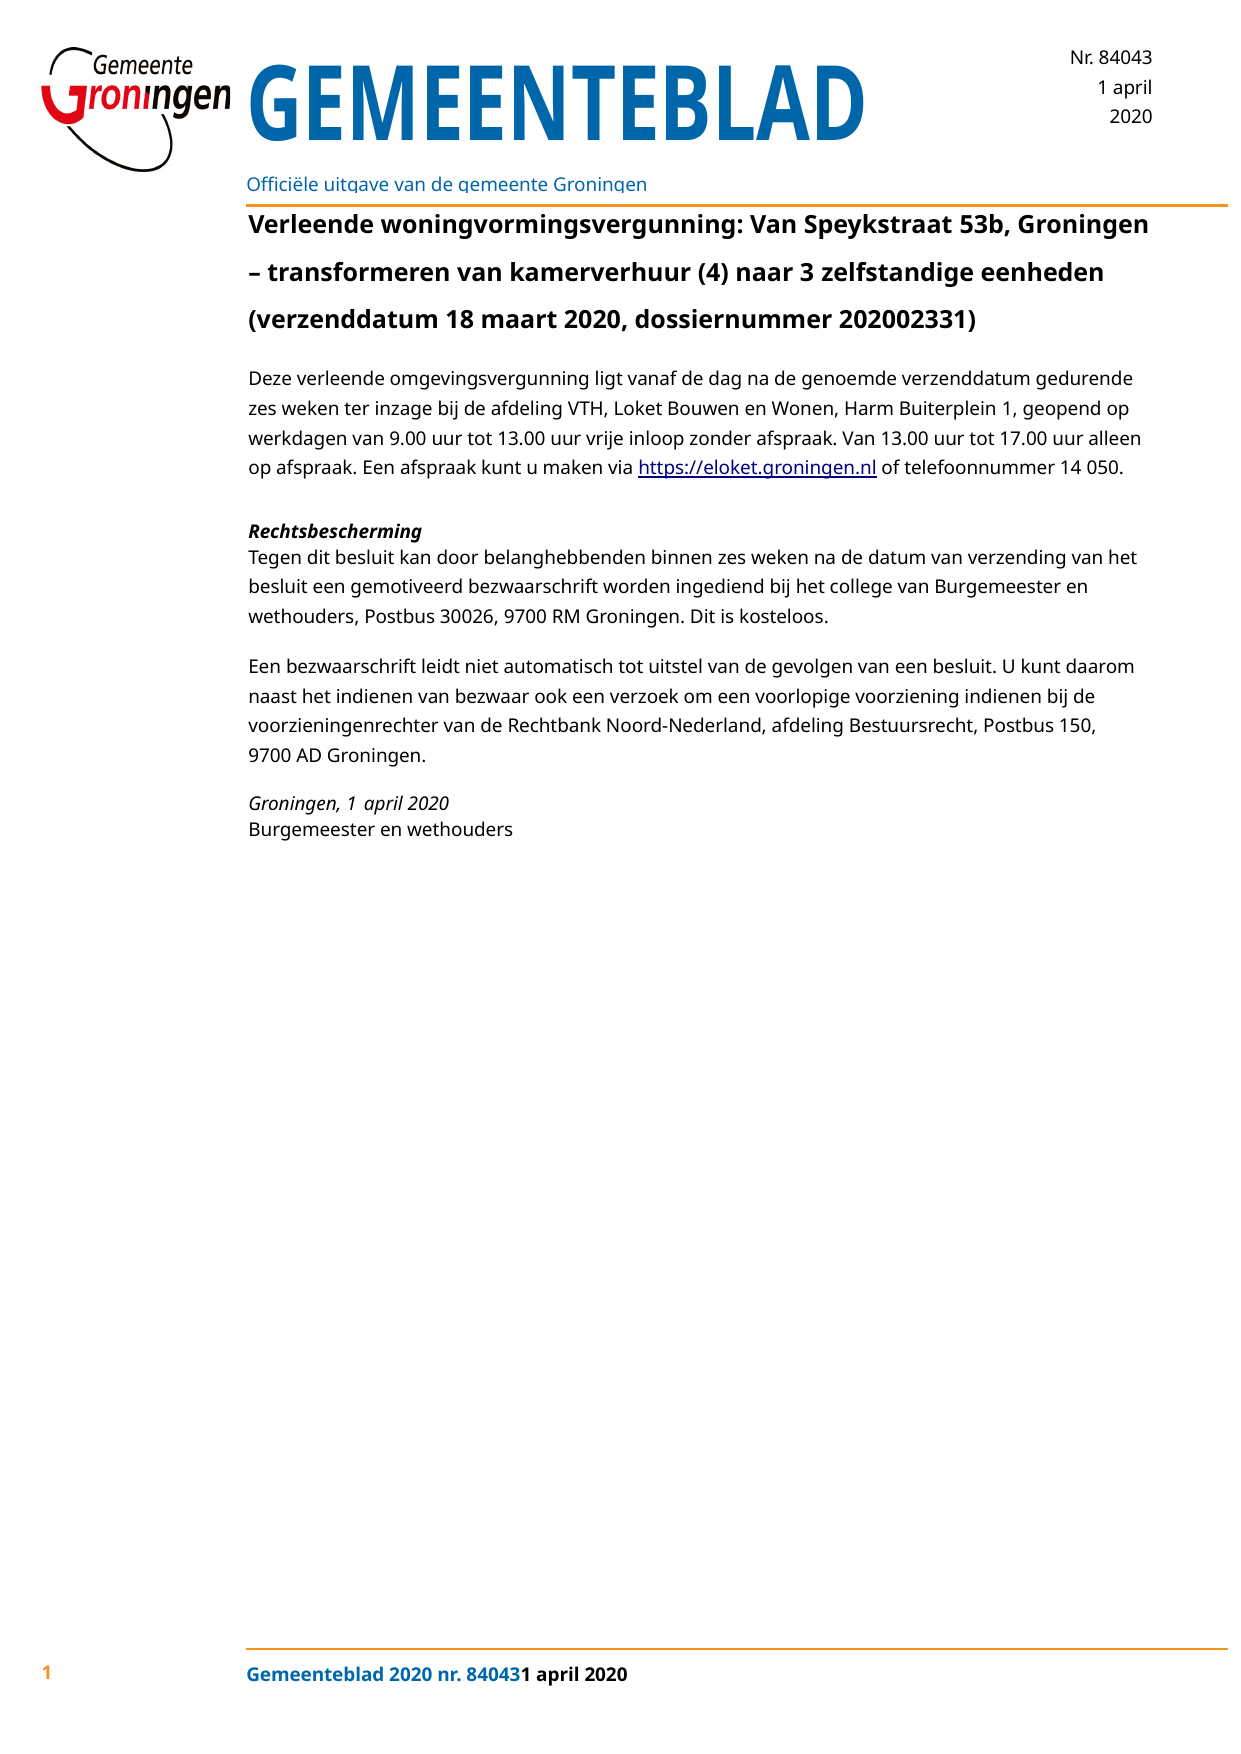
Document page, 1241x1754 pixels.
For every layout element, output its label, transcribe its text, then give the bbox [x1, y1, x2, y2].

picture [41, 47, 231, 172]
text Burgemeester en wethouders [248, 816, 1152, 842]
text Rechtsbescherming [248, 518, 1152, 544]
text Deze verleende omgevingsvergunning ligt vanaf de dag na de genoemde verzenddatum gedurende zes weken ter inzage bij de afdeling VTH, Loket Bouwen en Wonen, Harm Buiterplein 1, geopend op werkdagen van 9.00 uur tot 13.00 uur vrije inloop zonder afspraak. Van 13.00 uur tot 17.00 uur alleen op afspraak. Een afspraak kunt u maken via https://eloket.groningen.nl of telefoonnummer 14 050. [248, 366, 1152, 480]
text Een bezwaarschrift leidt niet automatisch tot uitstel van de gevolgen van een besluit. U kunt daarom naast het indienen van bezwaar ook een verzoek om een voorlopige voorziening indienen bij de voorzieningenrechter van de Rechtbank Noord-Nederland, afdeling Bestuursrecht, Postbus 150, 9700 AD Groningen. [248, 653, 1152, 768]
text Tegen dit besluit kan door belanghebbenden binnen zes weken na de datum van verzending van het besluit een gemotiveerd bezwaarschrift worden ingediend bij het college van Burgemeester en wethouders, Postbus 30026, 9700 RM Groningen. Dit is kosteloos. [248, 544, 1152, 629]
text Verleende woningvormingsvergunning: Van Speykstraat 53b, Groningen – transformeren van kamerverhuur (4) naar 3 zelfstandige eenheden (verzenddatum 18 maart 2020, dossiernummer 202002331) [248, 207, 1152, 336]
text Groningen, 1 april 2020 [248, 790, 1152, 816]
